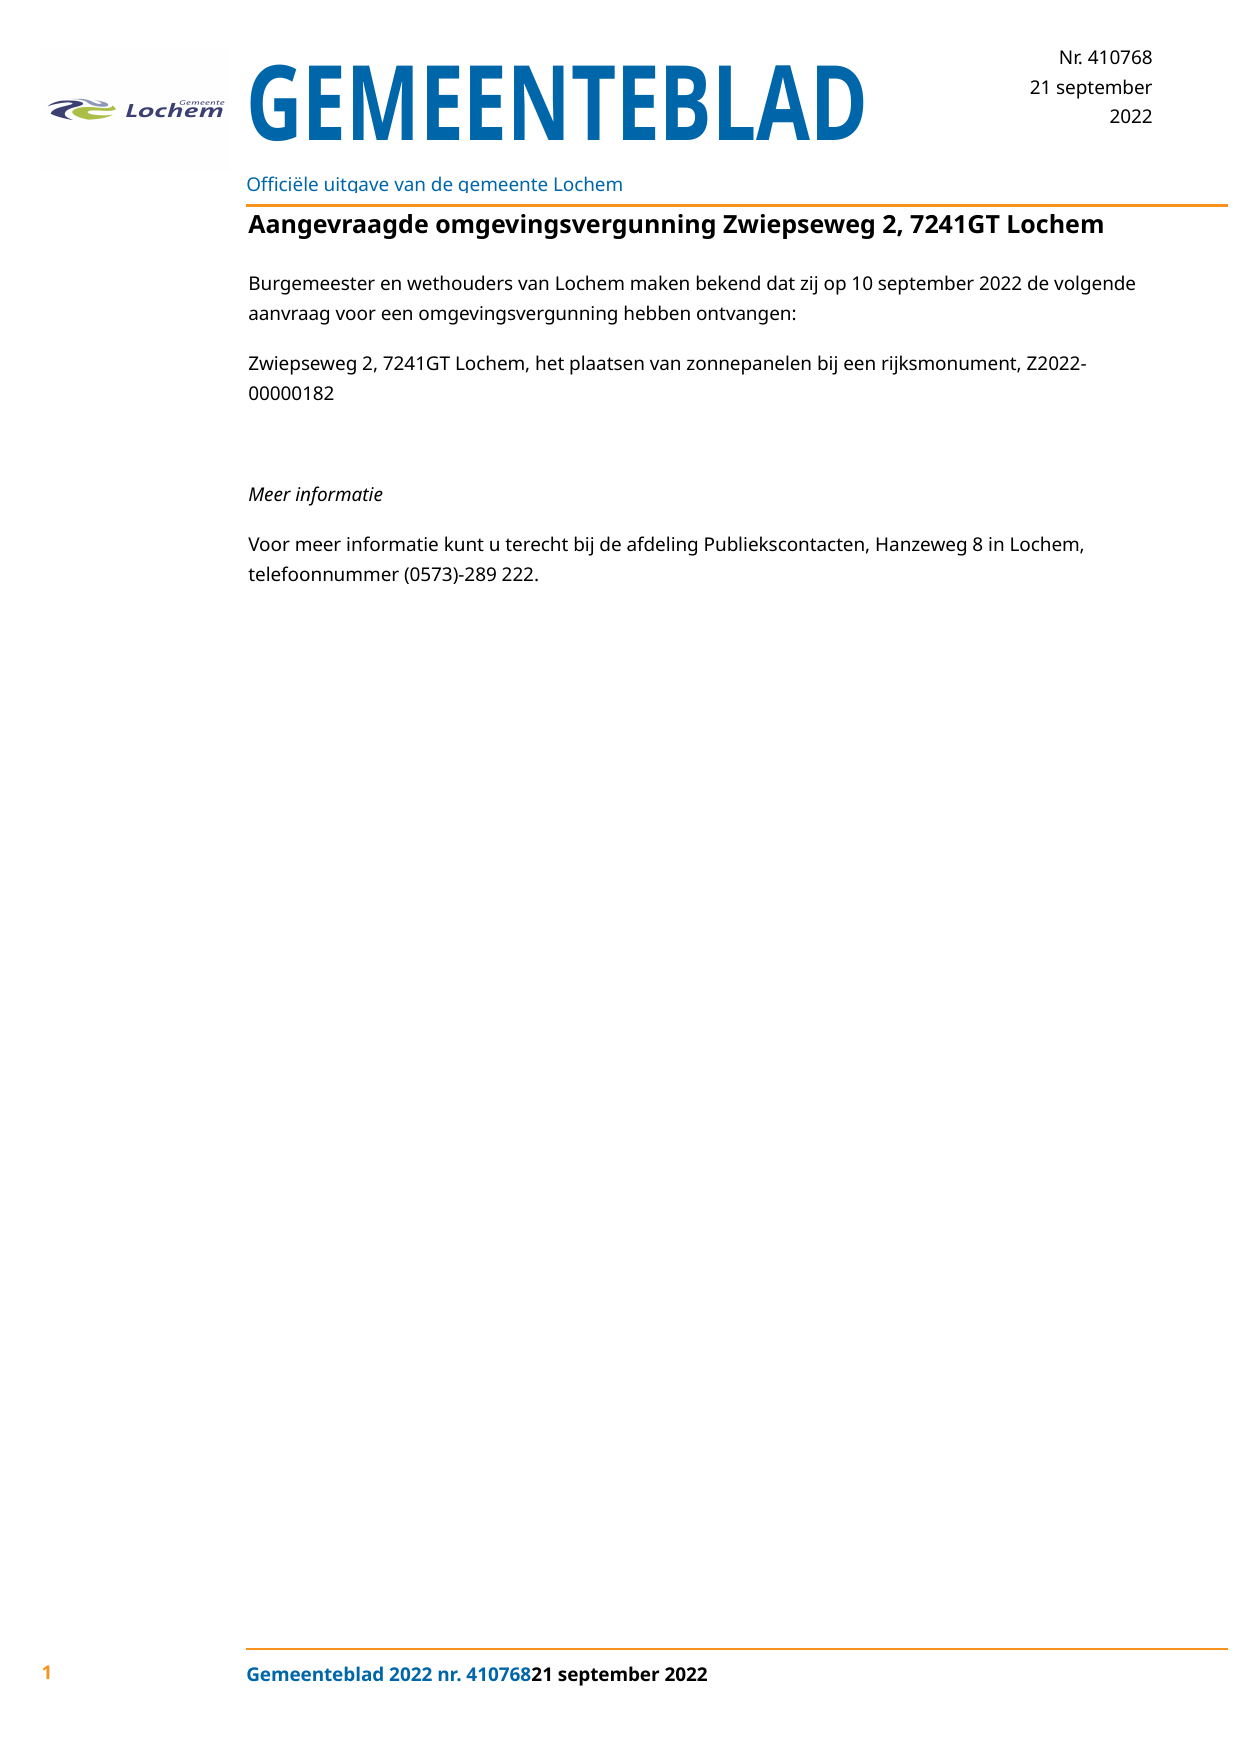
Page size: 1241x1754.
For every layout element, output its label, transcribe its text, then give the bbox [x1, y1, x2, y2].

text Burgemeester en wethouders van Lochem maken bekend dat zij op 10 september 2022 de volgende aanvraag voor een omgevingsvergunning hebben ontvangen: [248, 270, 1152, 326]
picture [41, 47, 231, 172]
text Zwiepseweg 2, 7241GT Lochem, het plaatsen van zonnepanelen bij een rijksmonument, Z2022-00000182 [248, 350, 1152, 406]
text Aangevraagde omgevingsvergunning Zwiepseweg 2, 7241GT Lochem [248, 207, 1152, 241]
text Meer informatie [248, 481, 1152, 506]
text Voor meer informatie kunt u terecht bij de afdeling Publiekscontacten, Hanzeweg 8 in Lochem, telefoonnummer (0573)-289 222. [248, 531, 1152, 586]
